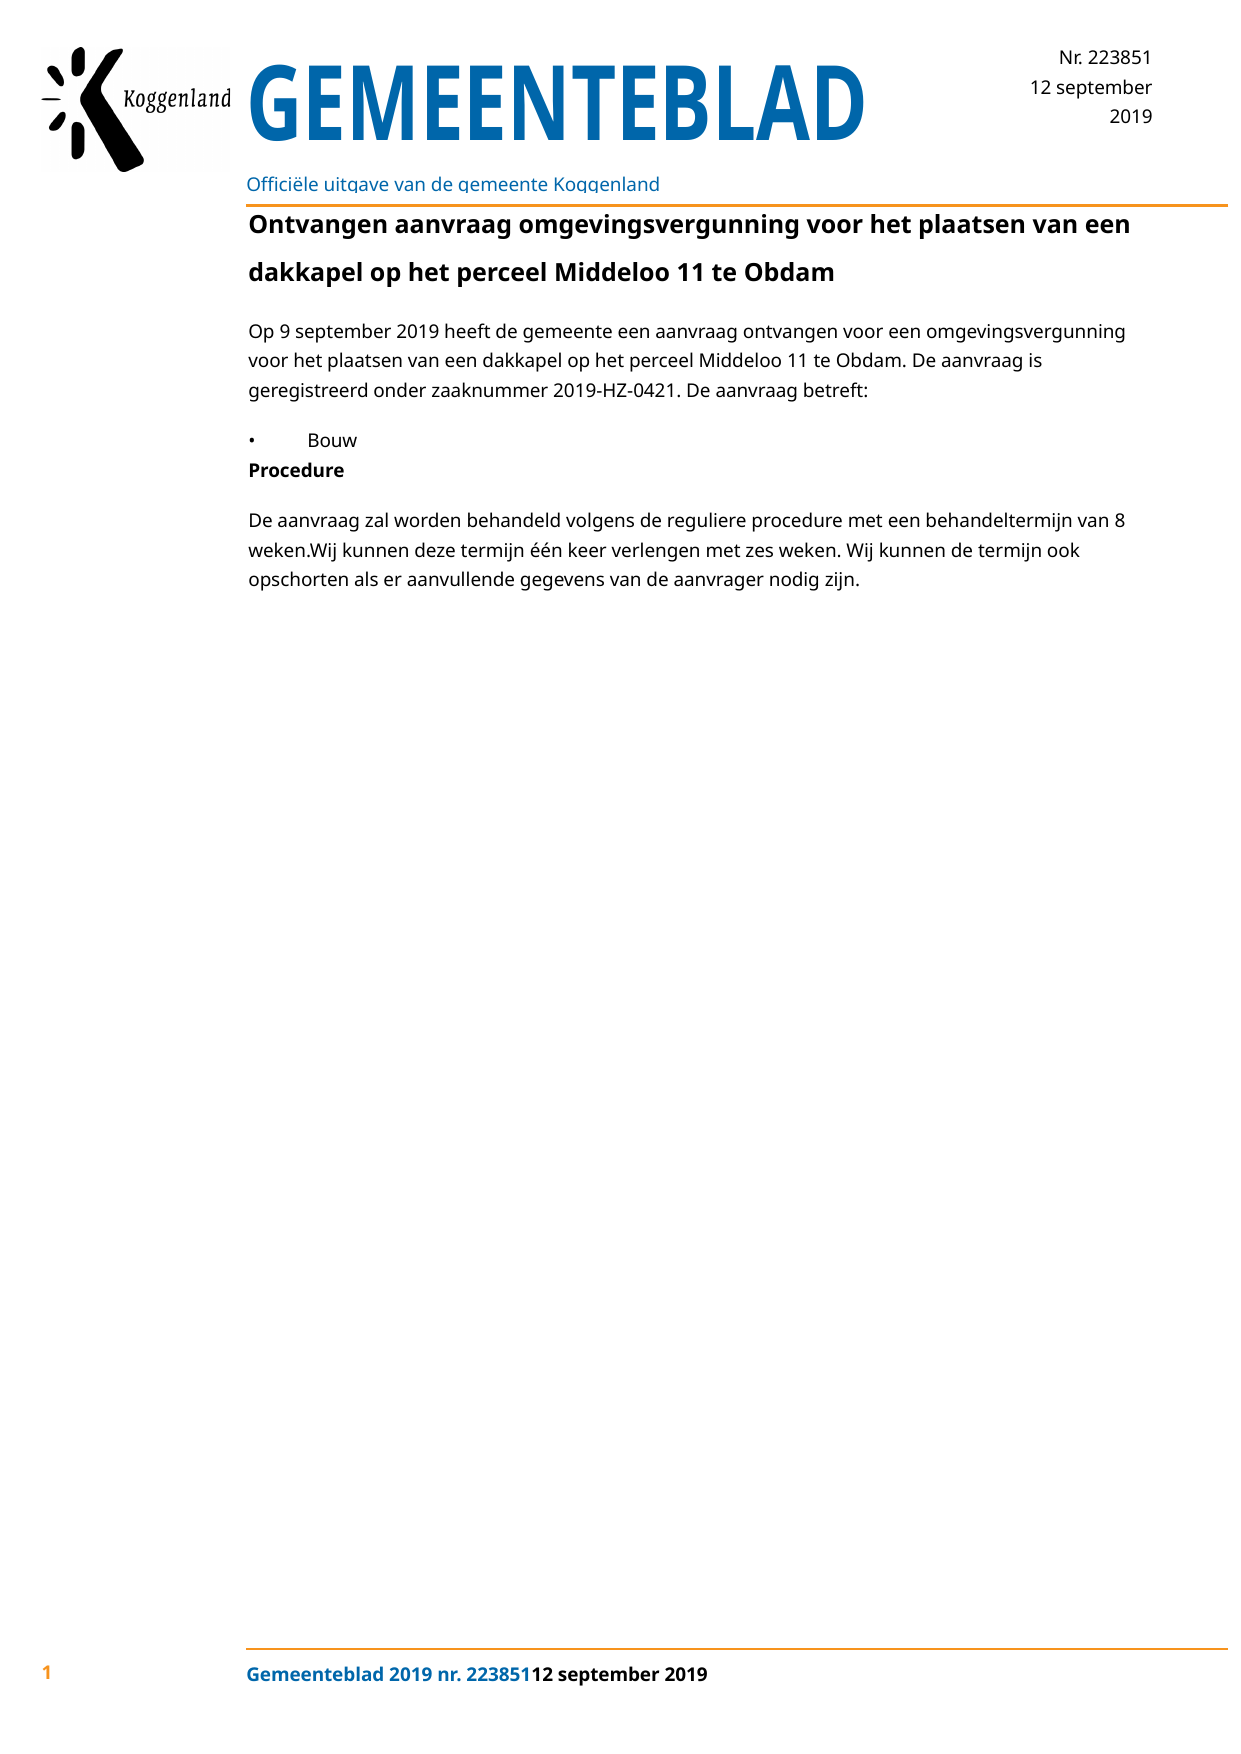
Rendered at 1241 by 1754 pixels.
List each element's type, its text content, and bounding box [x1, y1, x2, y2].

list Bouw [248, 427, 1152, 453]
text Procedure [248, 457, 1152, 483]
text Op 9 september 2019 heeft de gemeente een aanvraag ontvangen voor een omgevingsvergunning voor het plaatsen van een dakkapel op het perceel Middeloo 11 te Obdam. De aanvraag is geregistreerd onder zaaknummer 2019-HZ-0421. De aanvraag betreft: [248, 318, 1152, 403]
text Ontvangen aanvraag omgevingsvergunning voor het plaatsen van een dakkapel op het perceel Middeloo 11 te Obdam [248, 207, 1152, 288]
picture [41, 47, 231, 172]
text De aanvraag zal worden behandeld volgens de reguliere procedure met een behandeltermijn van 8 weken.Wij kunnen deze termijn één keer verlengen met zes weken. Wij kunnen de termijn ook opschorten als er aanvullende gegevens van de aanvrager nodig zijn. [248, 507, 1152, 592]
